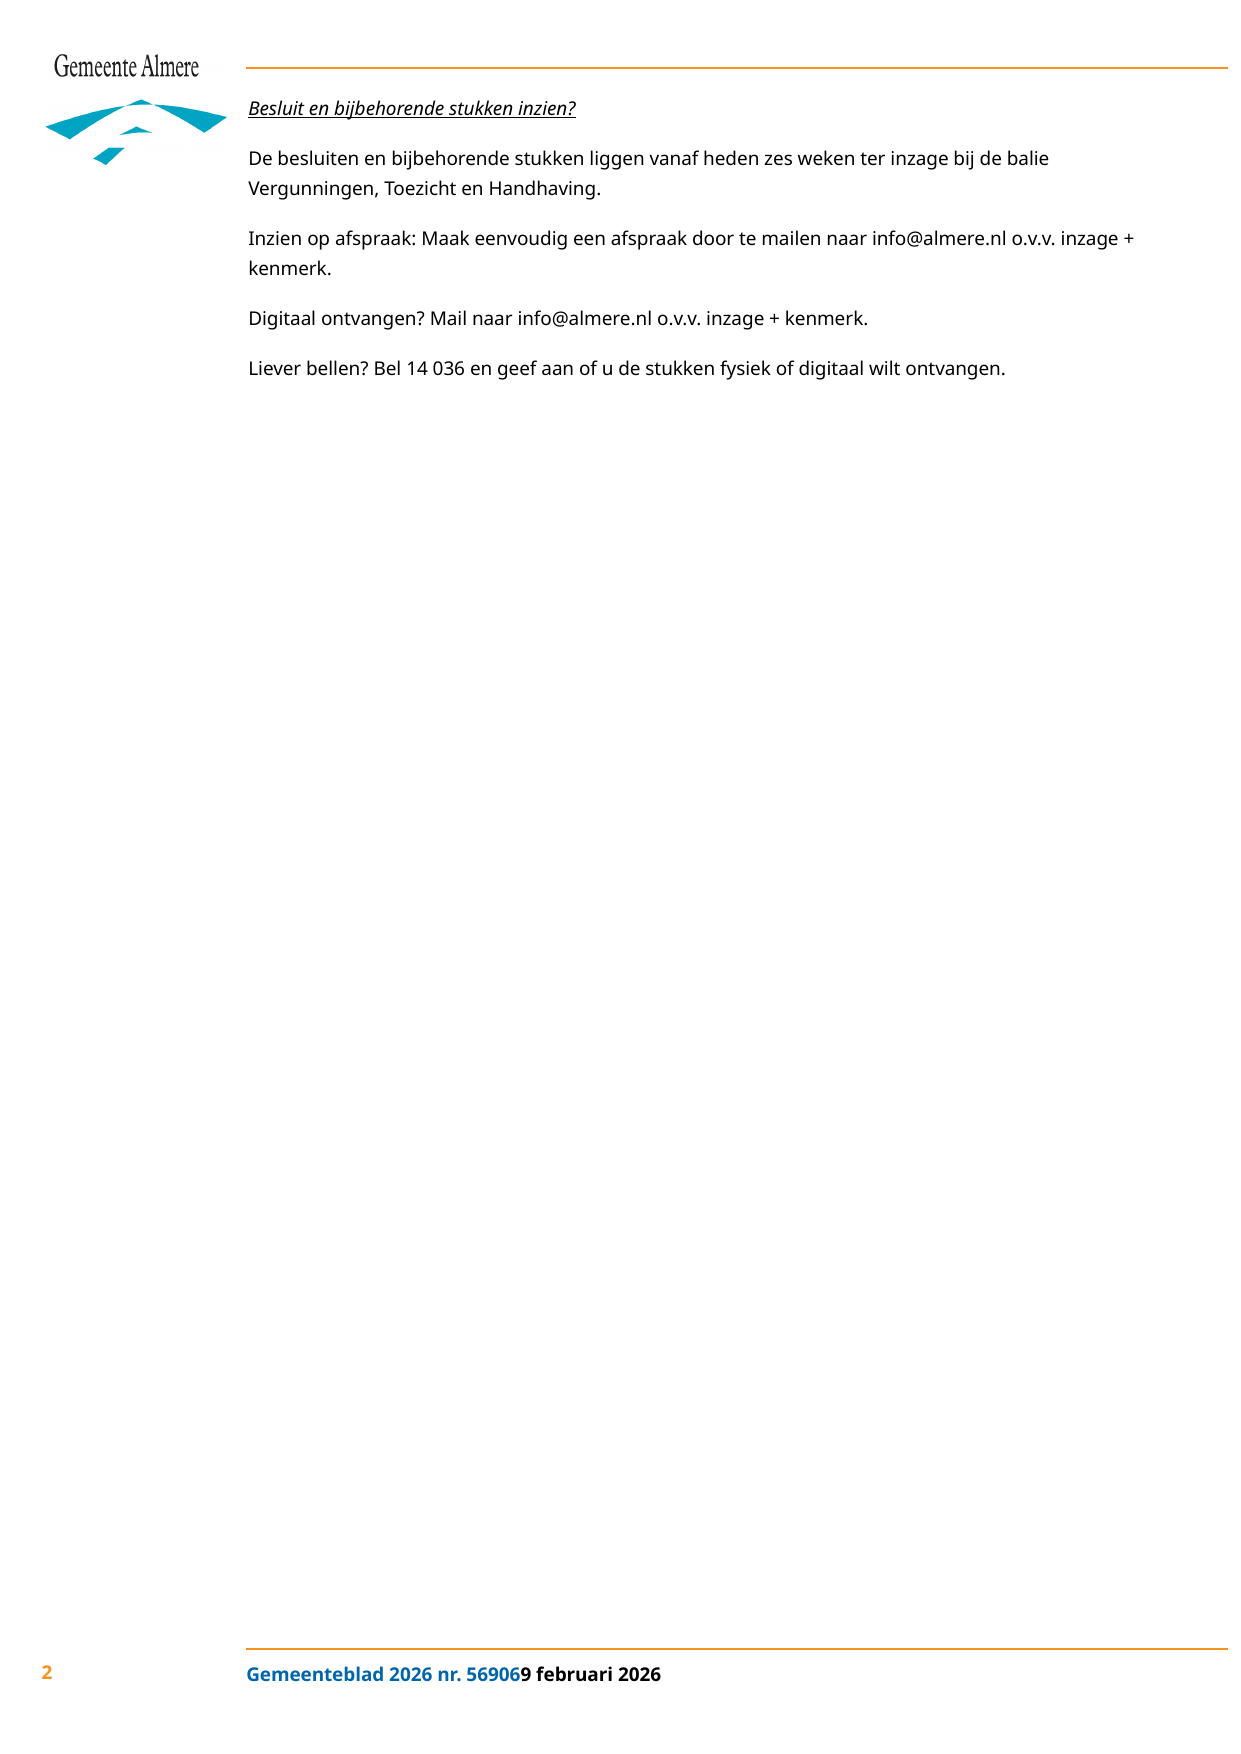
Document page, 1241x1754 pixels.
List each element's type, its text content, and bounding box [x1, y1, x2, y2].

text De besluiten en bijbehorende stukken liggen vanaf heden zes weken ter inzage bij de balie Vergunningen, Toezicht en Handhaving. [248, 145, 1152, 201]
picture [41, 47, 231, 172]
text Inzien op afspraak: Maak eenvoudig een afspraak door te mailen naar info@almere.nl o.v.v. inzage + kenmerk. [248, 225, 1152, 281]
text Liever bellen? Bel 14 036 en geef aan of u de stukken fysiek of digitaal wilt ontvangen. [248, 356, 1152, 381]
text Besluit en bijbehorende stukken inzien? [248, 95, 1152, 121]
text Digitaal ontvangen? Mail naar info@almere.nl o.v.v. inzage + kenmerk. [248, 305, 1152, 331]
